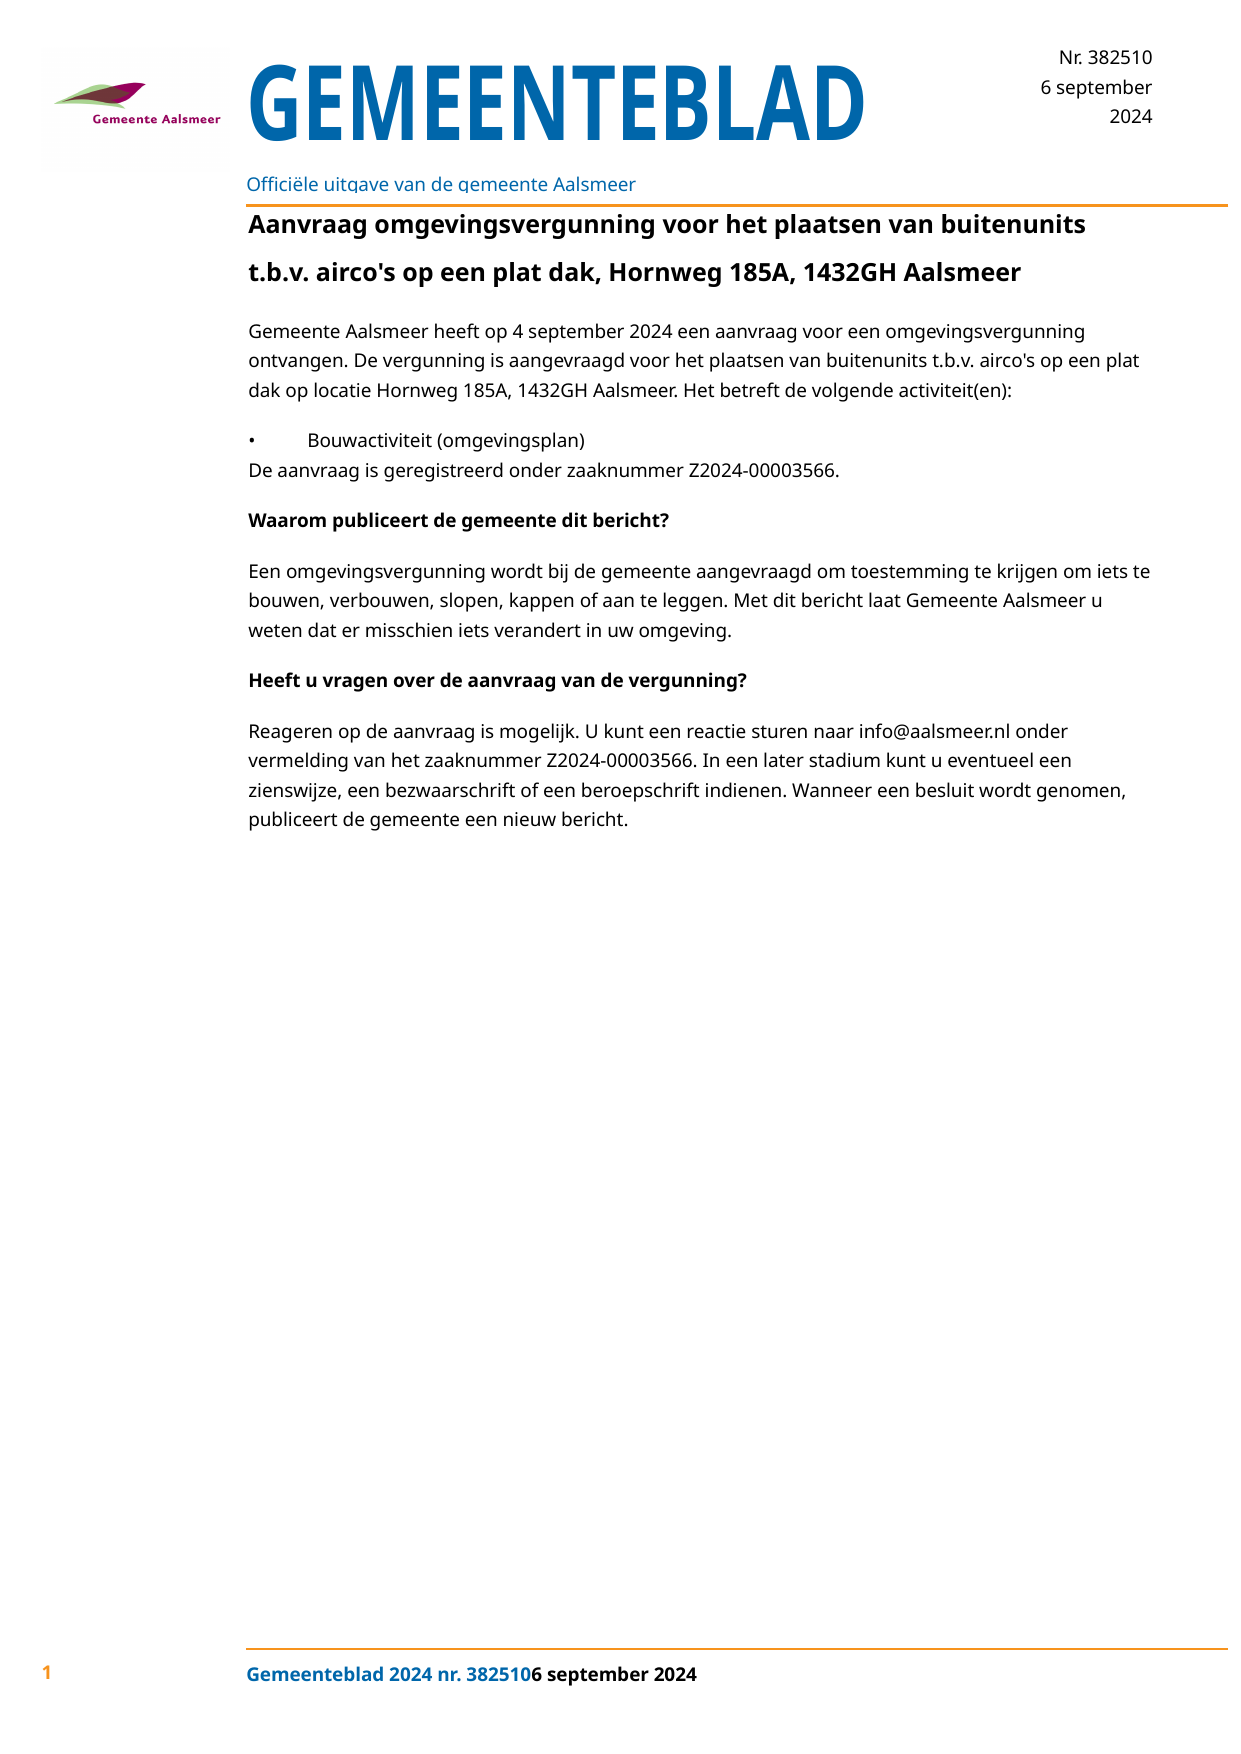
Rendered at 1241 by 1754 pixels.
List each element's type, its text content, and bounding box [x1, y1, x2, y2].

list Bouwactiviteit (omgevingsplan) [248, 427, 1152, 453]
text Gemeente Aalsmeer heeft op 4 september 2024 een aanvraag voor een omgevingsvergunning ontvangen. De vergunning is aangevraagd voor het plaatsen van buitenunits t.b.v. airco's op een plat dak op locatie Hornweg 185A, 1432GH Aalsmeer. Het betreft de volgende activiteit(en): [248, 318, 1152, 403]
text Reageren op de aanvraag is mogelijk. U kunt een reactie sturen naar info@aalsmeer.nl onder vermelding van het zaaknummer Z2024-00003566. In een later stadium kunt u eventueel een zienswijze, een bezwaarschrift of een beroepschrift indienen. Wanneer een besluit wordt genomen, publiceert de gemeente een nieuw bericht. [248, 718, 1152, 832]
text Een omgevingsvergunning wordt bij de gemeente aangevraagd om toestemming te krijgen om iets te bouwen, verbouwen, slopen, kappen of aan te leggen. Met dit bericht laat Gemeente Aalsmeer u weten dat er misschien iets verandert in uw omgeving. [248, 558, 1152, 643]
picture [41, 47, 231, 172]
text Aanvraag omgevingsvergunning voor het plaatsen van buitenunits t.b.v. airco's op een plat dak, Hornweg 185A, 1432GH Aalsmeer [248, 207, 1152, 288]
text Heeft u vragen over de aanvraag van de vergunning? [248, 667, 1152, 693]
text Waarom publiceert de gemeente dit bericht? [248, 507, 1152, 533]
text De aanvraag is geregistreerd onder zaaknummer Z2024-00003566. [248, 457, 1152, 483]
